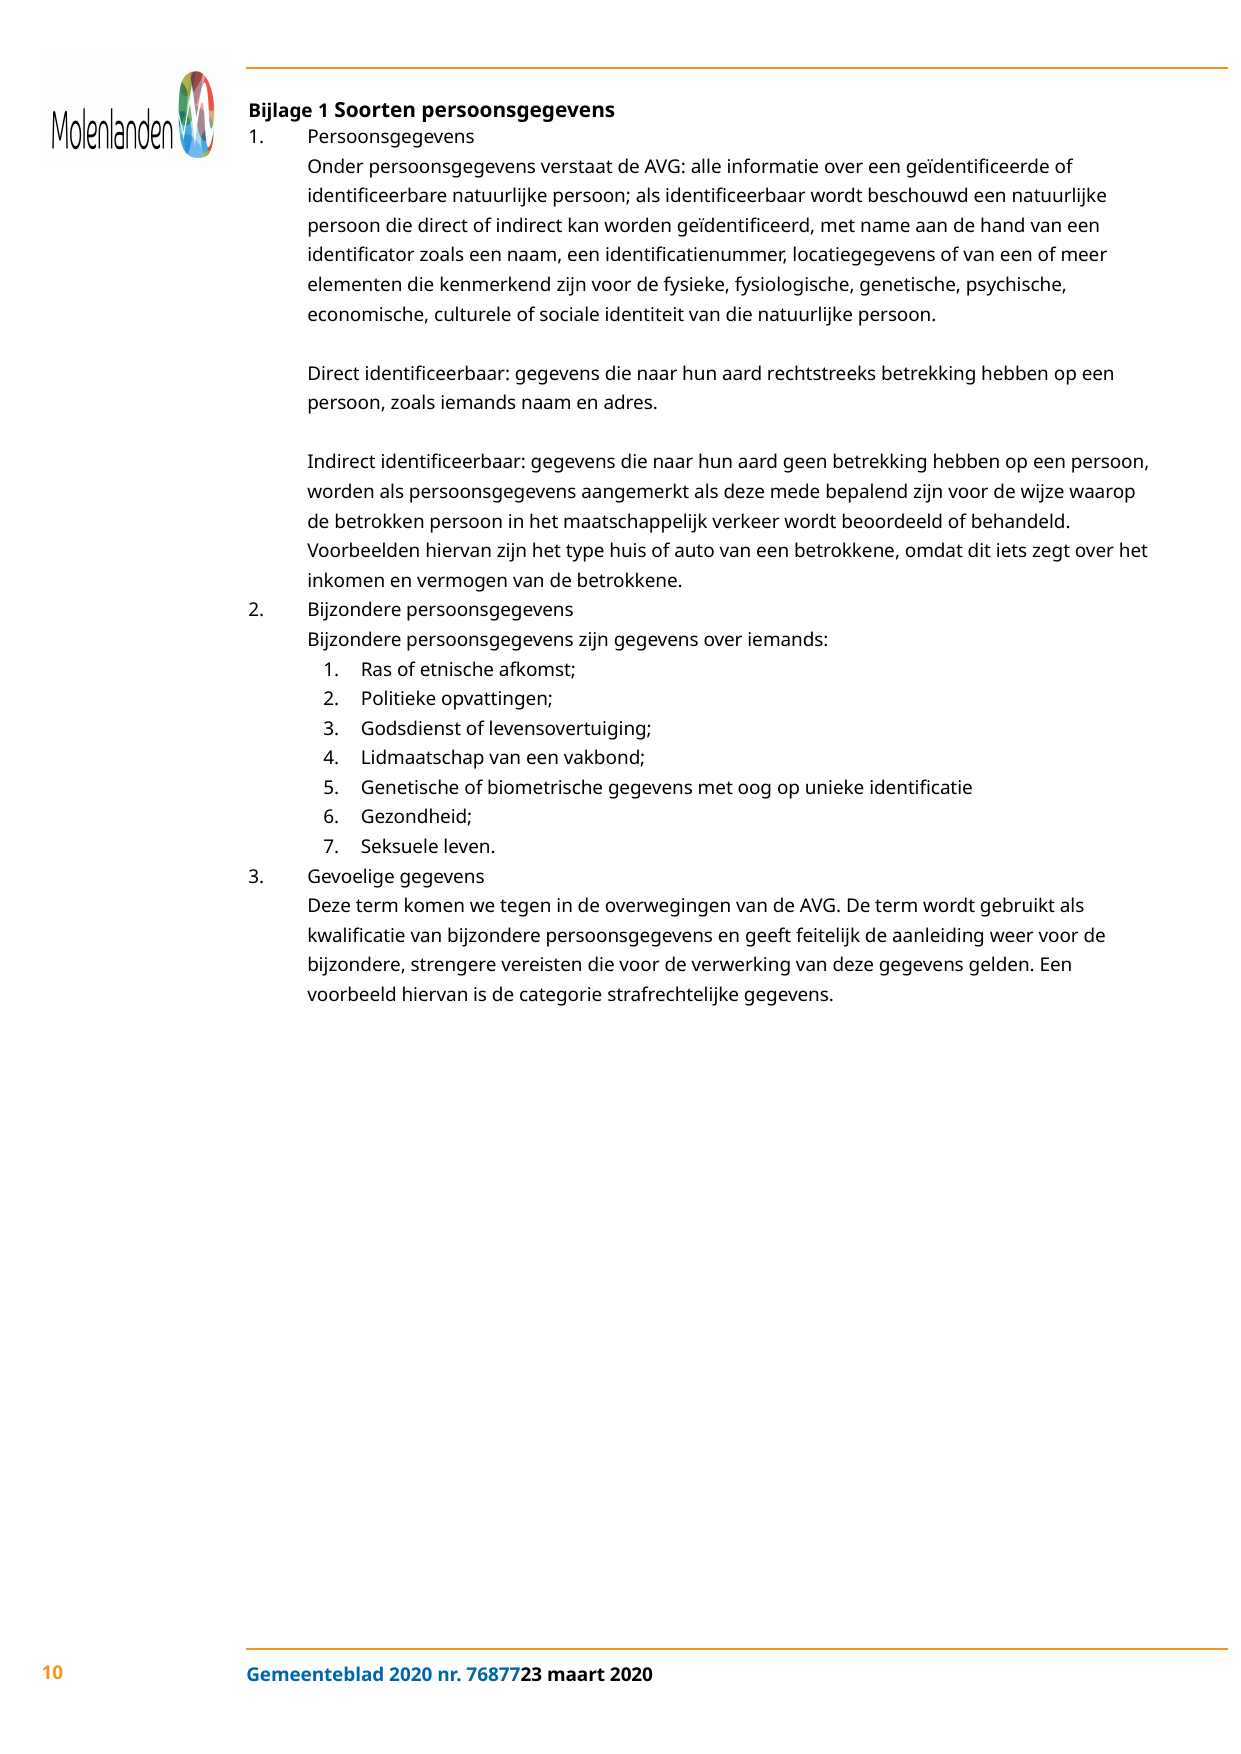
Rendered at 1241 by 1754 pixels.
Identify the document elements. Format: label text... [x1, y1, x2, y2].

list Godsdienst of levensovertuiging; [323, 715, 1152, 741]
list Genetische of biometrische gegevens met oog op unieke identificatie [323, 774, 1152, 800]
list Ras of etnische afkomst; [323, 656, 1152, 682]
list Indirect identificeerbaar: gegevens die naar hun aard geen betrekking hebben op een persoon, worden als persoonsgegevens aangemerkt als deze mede bepalend zijn voor de wijze waarop de betrokken persoon in het maatschappelijk verkeer wordt beoordeeld of behandeld. Voorbeelden hiervan zijn het type huis of auto van een betrokkene, omdat dit iets zegt over het inkomen en vermogen van de betrokkene. [248, 449, 1152, 593]
list Gevoelige gegevens [248, 863, 1152, 889]
list Onder persoonsgegevens verstaat de AVG: alle informatie over een geïdentificeerde of identificeerbare natuurlijke persoon; als identificeerbaar wordt beschouwd een natuurlijke persoon die direct of indirect kan worden geïdentificeerd, met name aan de hand van een identificator zoals een naam, een identificatienummer, locatiegegevens of van een of meer elementen die kenmerkend zijn voor de fysieke, fysiologische, genetische, psychische, economische, culturele of sociale identiteit van die natuurlijke persoon. [248, 153, 1152, 327]
list Deze term komen we tegen in de overwegingen van de AVG. De term wordt gebruikt als kwalificatie van bijzondere persoonsgegevens en geeft feitelijk de aanleiding weer voor de bijzondere, strengere vereisten die voor de verwerking van deze gegevens gelden. Een voorbeeld hiervan is de categorie strafrechtelijke gegevens. [248, 892, 1152, 1007]
list Politieke opvattingen; [323, 685, 1152, 711]
list Persoonsgegevens [248, 123, 1152, 149]
list Bijzondere persoonsgegevens zijn gegevens over iemands: [248, 626, 1152, 652]
list Seksuele leven. [323, 833, 1152, 859]
list Bijzondere persoonsgegevens [248, 597, 1152, 622]
text Bijlage 1 Soorten persoonsgegevens [248, 95, 1152, 123]
picture [41, 47, 231, 172]
list Gezondheid; [323, 804, 1152, 829]
list Lidmaatschap van een vakbond; [323, 744, 1152, 770]
list Direct identificeerbaar: gegevens die naar hun aard rechtstreeks betrekking hebben op een persoon, zoals iemands naam en adres. [248, 360, 1152, 415]
